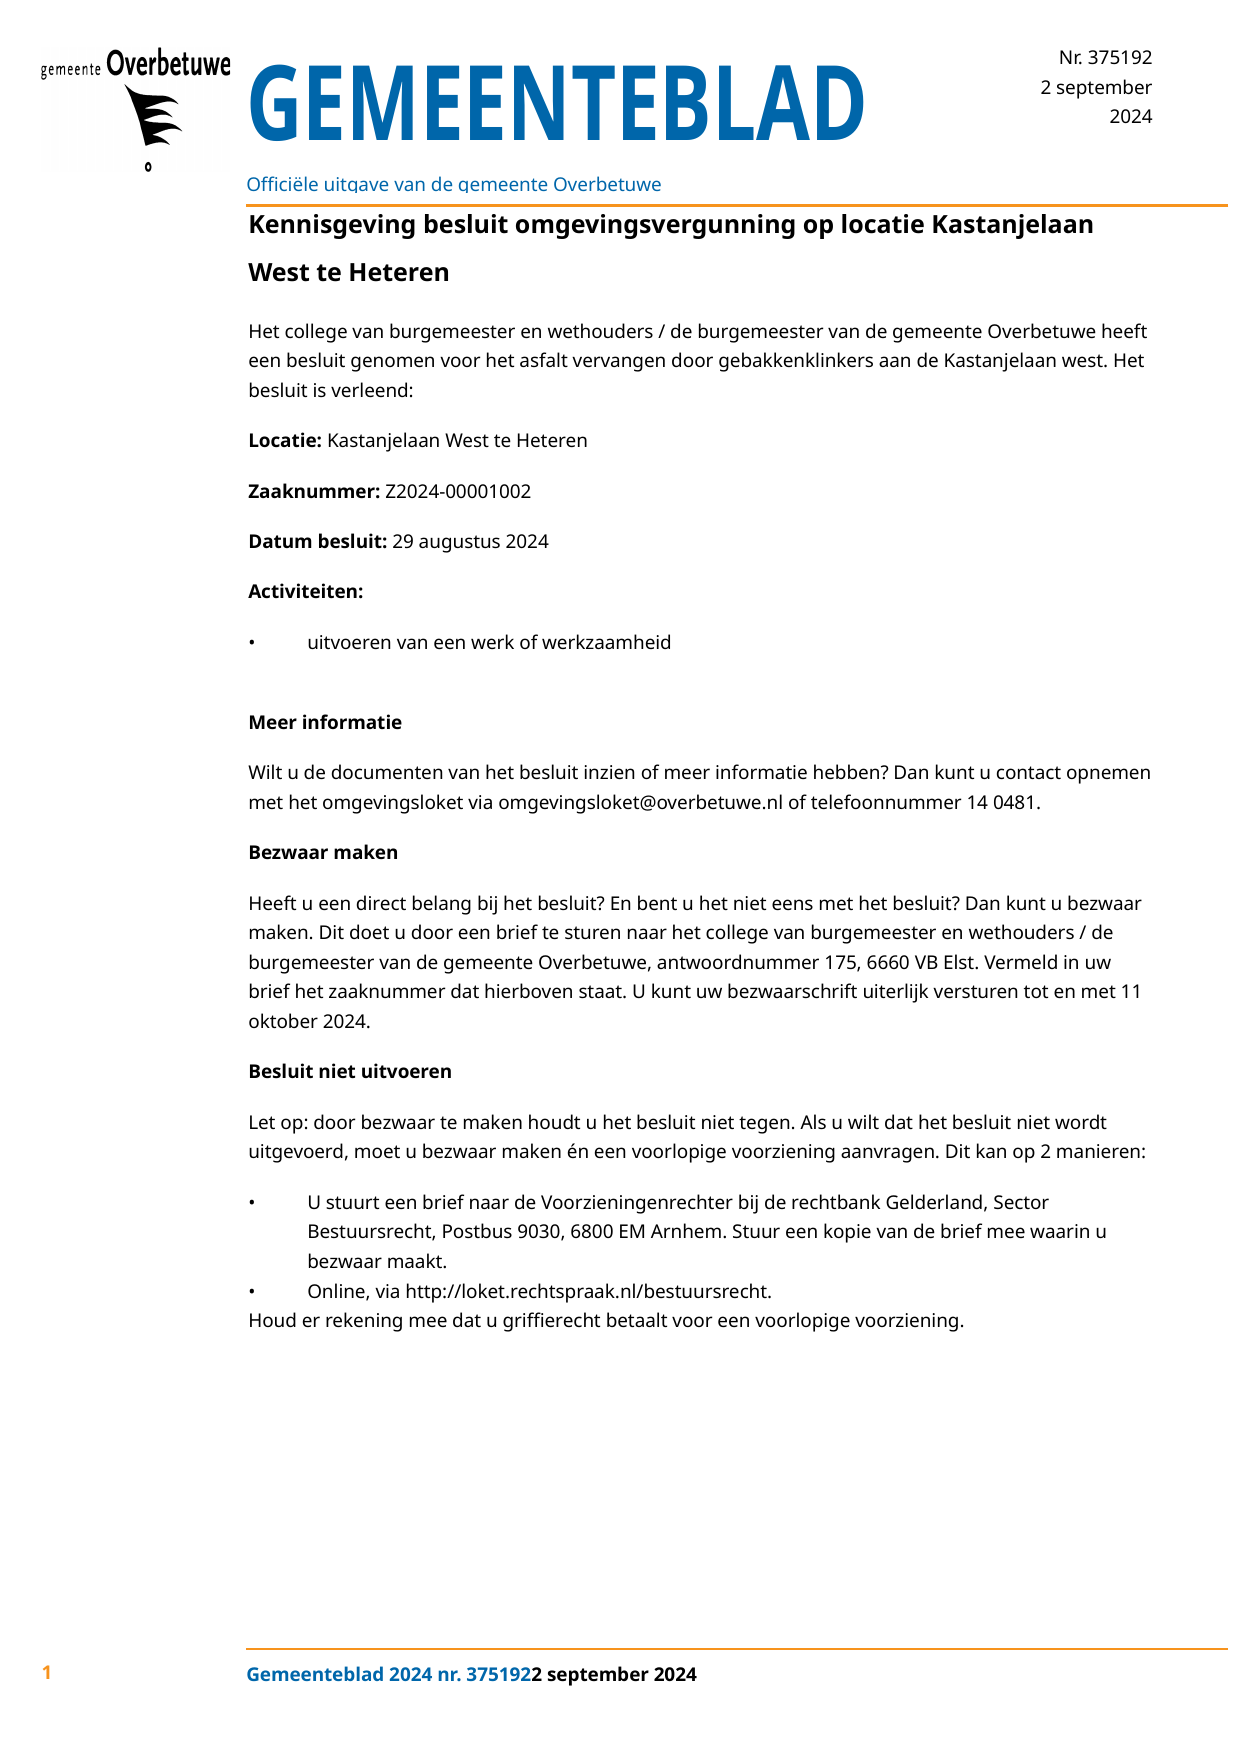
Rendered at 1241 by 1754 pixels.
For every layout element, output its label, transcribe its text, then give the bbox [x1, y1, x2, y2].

text Bezwaar maken [248, 839, 1152, 865]
text Activiteiten: [248, 579, 1152, 604]
list Online, via http://loket.rechtspraak.nl/bestuursrecht. [248, 1278, 1152, 1304]
text Heeft u een direct belang bij het besluit? En bent u het niet eens met het besluit? Dan kunt u bezwaar maken. Dit doet u door een brief te sturen naar het college van burgemeester en wethouders / de burgemeester van de gemeente Overbetuwe, antwoordnummer 175, 6660 VB Elst. Vermeld in uw brief het zaaknummer dat hierboven staat. U kunt uw bezwaarschrift uiterlijk versturen tot en met 11 oktober 2024. [248, 890, 1152, 1034]
text Houd er rekening mee dat u griffierecht betaalt voor een voorlopige voorziening. [248, 1307, 1152, 1333]
text Locatie: Kastanjelaan West te Heteren [248, 427, 1152, 453]
picture [41, 47, 231, 172]
text Zaaknummer: Z2024-00001002 [248, 478, 1152, 504]
list uitvoeren van een werk of werkzaamheid [248, 629, 1152, 655]
text Wilt u de documenten van het besluit inzien of meer informatie hebben? Dan kunt u contact opnemen met het omgevingsloket via omgevingsloket@overbetuwe.nl of telefoonnummer 14 0481. [248, 759, 1152, 815]
text Kennisgeving besluit omgevingsvergunning op locatie Kastanjelaan West te Heteren [248, 207, 1152, 288]
list U stuurt een brief naar de Voorzieningenrechter bij de rechtbank Gelderland, Sector Bestuursrecht, Postbus 9030, 6800 EM Arnhem. Stuur een kopie van de brief mee waarin u bezwaar maakt. [248, 1189, 1152, 1274]
text Let op: door bezwaar te maken houdt u het besluit niet tegen. Als u wilt dat het besluit niet wordt uitgevoerd, moet u bezwaar maken én een voorlopige voorziening aanvragen. Dit kan op 2 manieren: [248, 1109, 1152, 1164]
text Het college van burgemeester en wethouders / de burgemeester van de gemeente Overbetuwe heeft een besluit genomen voor het asfalt vervangen door gebakkenklinkers aan de Kastanjelaan west. Het besluit is verleend: [248, 318, 1152, 403]
text Besluit niet uitvoeren [248, 1059, 1152, 1084]
text Meer informatie [248, 709, 1152, 735]
text Datum besluit: 29 augustus 2024 [248, 528, 1152, 554]
